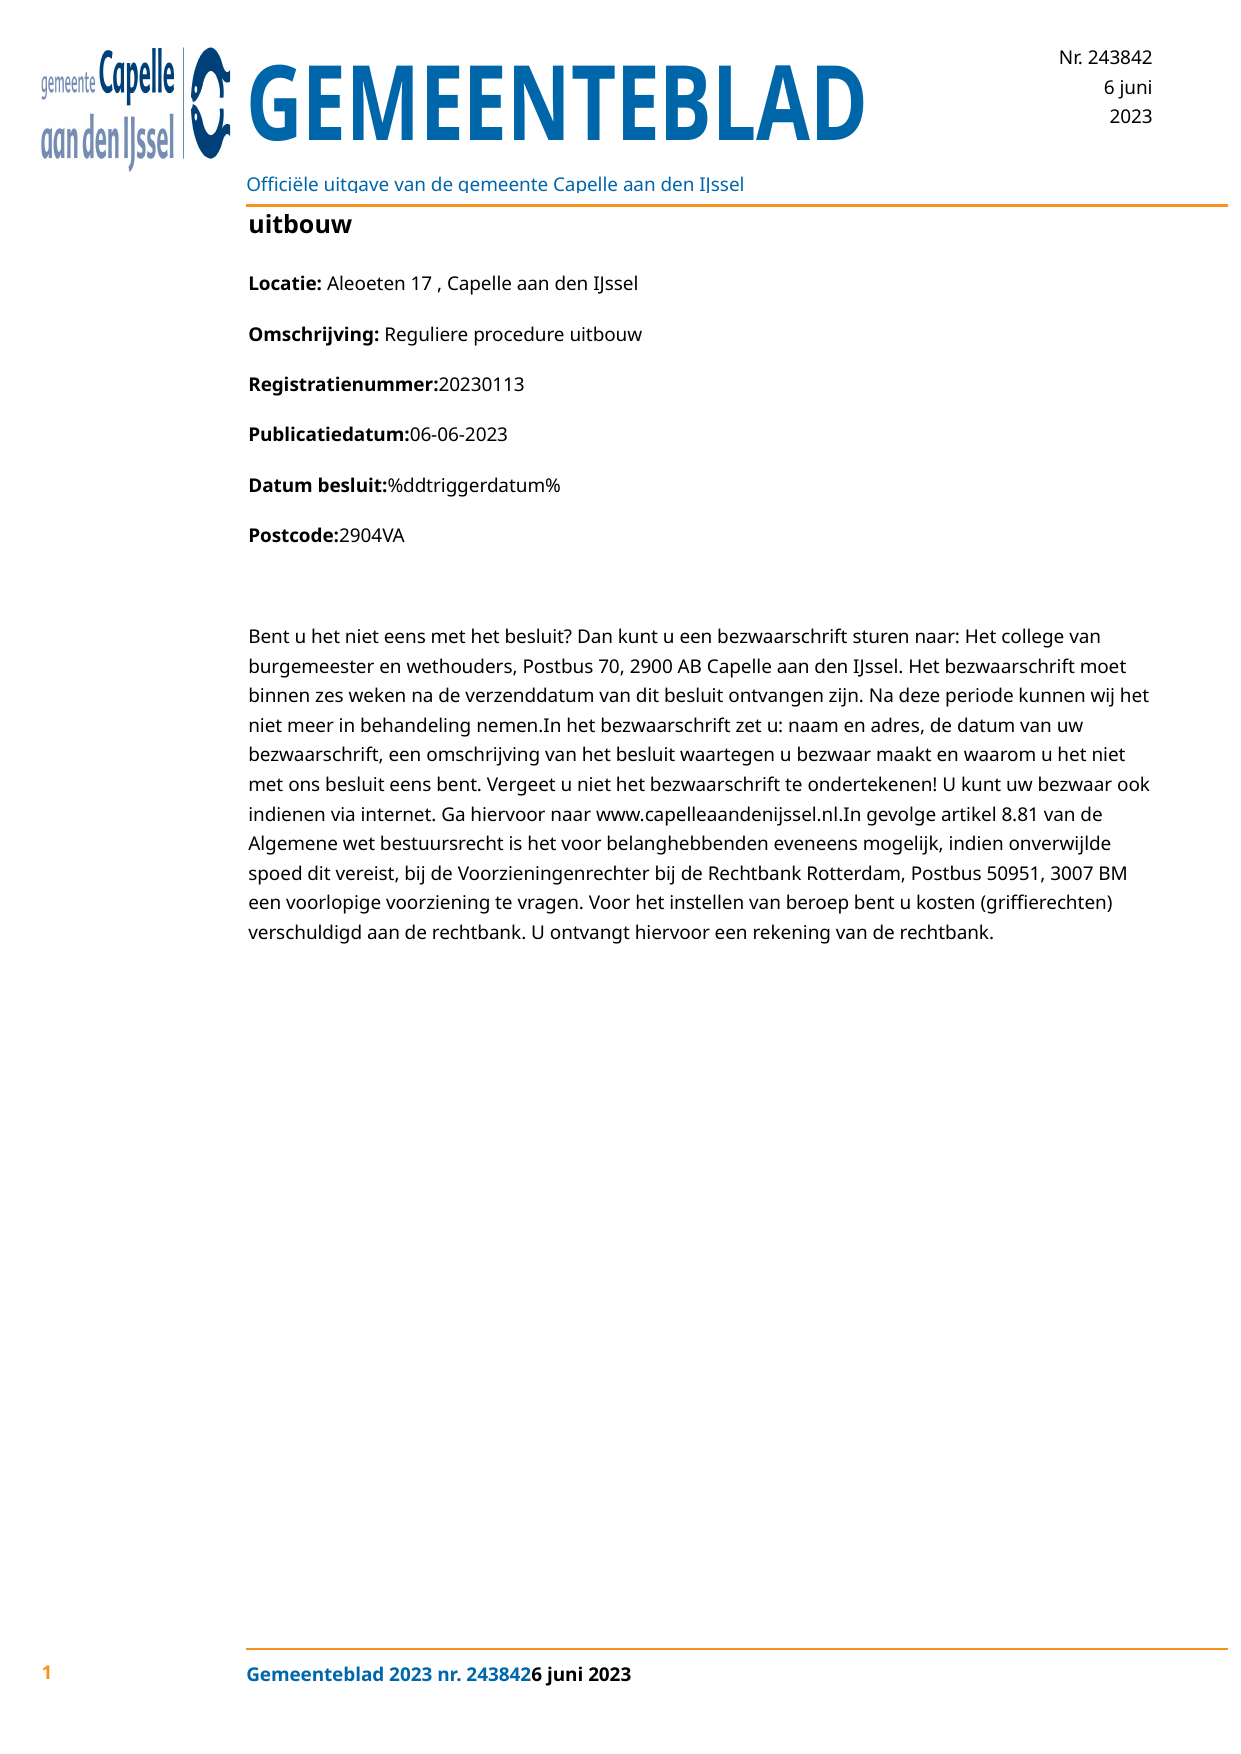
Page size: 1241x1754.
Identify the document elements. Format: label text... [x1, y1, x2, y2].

text Locatie: Aleoeten 17 , Capelle aan den IJssel [248, 270, 1152, 296]
text Omschrijving: Reguliere procedure uitbouw [248, 321, 1152, 346]
text uitbouw [248, 207, 1152, 241]
text Postcode:2904VA [248, 522, 1152, 548]
text Publicatiedatum:06-06-2023 [248, 422, 1152, 447]
text Registratienummer:20230113 [248, 371, 1152, 397]
text Datum besluit:%ddtriggerdatum% [248, 472, 1152, 498]
picture [41, 47, 231, 172]
text Bent u het niet eens met het besluit? Dan kunt u een bezwaarschrift sturen naar: Het college van burgemeester en wethouders, Postbus 70, 2900 AB Capelle aan den IJssel. Het bezwaarschrift moet binnen zes weken na de verzenddatum van dit besluit ontvangen zijn. Na deze periode kunnen wij het niet meer in behandeling nemen.In het bezwaarschrift zet u: naam en adres, de datum van uw bezwaarschrift, een omschrijving van het besluit waartegen u bezwaar maakt en waarom u het niet met ons besluit eens bent. Vergeet u niet het bezwaarschrift te ondertekenen! U kunt uw bezwaar ook indienen via internet. Ga hiervoor naar www.capelleaandenijssel.nl.In gevolge artikel 8.81 van de Algemene wet bestuursrecht is het voor belanghebbenden eveneens mogelijk, indien onverwijlde spoed dit vereist, bij de Voorzieningenrechter bij de Rechtbank Rotterdam, Postbus 50951, 3007 BM een voorlopige voorziening te vragen. Voor het instellen van beroep bent u kosten (griffierechten) verschuldigd aan de rechtbank. U ontvangt hiervoor een rekening van de rechtbank. [248, 623, 1152, 945]
